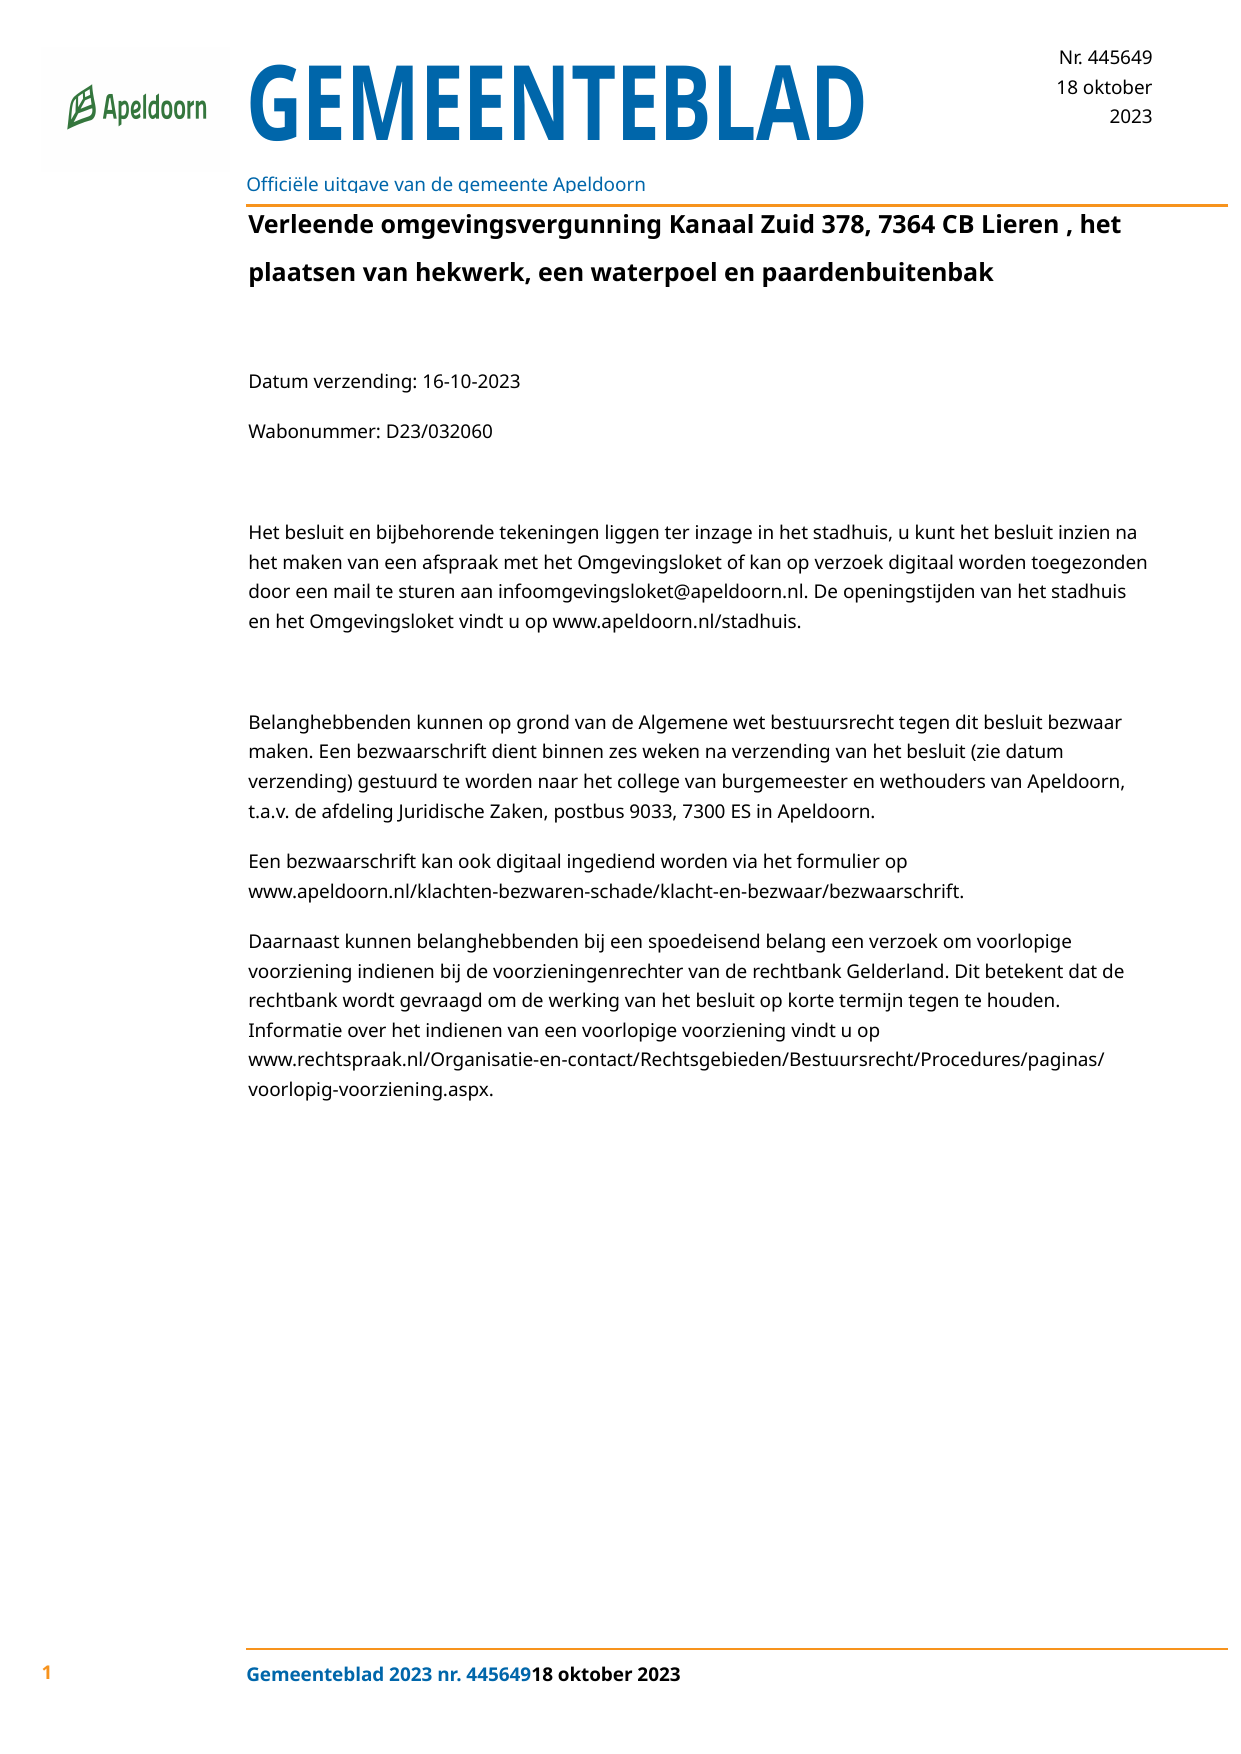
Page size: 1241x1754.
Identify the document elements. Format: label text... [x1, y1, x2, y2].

text Een bezwaarschrift kan ook digitaal ingediend worden via het formulier op www.apeldoorn.nl/klachten-bezwaren-schade/klacht-en-bezwaar/bezwaarschrift. [248, 848, 1152, 904]
text Daarnaast kunnen belanghebbenden bij een spoedeisend belang een verzoek om voorlopige voorziening indienen bij de voorzieningenrechter van de rechtbank Gelderland. Dit betekent dat de rechtbank wordt gevraagd om de werking van het besluit op korte termijn tegen te houden. Informatie over het indienen van een voorlopige voorziening vindt u op www.rechtspraak.nl/Organisatie-en-contact/Rechtsgebieden/Bestuursrecht/Procedures/paginas/voorlopig-voorziening.aspx. [248, 928, 1152, 1102]
text Verleende omgevingsvergunning Kanaal Zuid 378, 7364 CB Lieren , het plaatsen van hekwerk, een waterpoel en paardenbuitenbak [248, 207, 1152, 288]
text Belanghebbenden kunnen op grond van de Algemene wet bestuursrecht tegen dit besluit bezwaar maken. Een bezwaarschrift dient binnen zes weken na verzending van het besluit (zie datum verzending) gestuurd te worden naar het college van burgemeester en wethouders van Apeldoorn, t.a.v. de afdeling Juridische Zaken, postbus 9033, 7300 ES in Apeldoorn. [248, 709, 1152, 824]
picture [41, 47, 231, 172]
text Datum verzending: 16-10-2023 [248, 368, 1152, 394]
text Het besluit en bijbehorende tekeningen liggen ter inzage in het stadhuis, u kunt het besluit inzien na het maken van een afspraak met het Omgevingsloket of kan op verzoek digitaal worden toegezonden door een mail te sturen aan infoomgevingsloket@apeldoorn.nl. De openingstijden van het stadhuis en het Omgevingsloket vindt u op www.apeldoorn.nl/stadhuis. [248, 519, 1152, 634]
text Wabonummer: D23/032060 [248, 419, 1152, 444]
